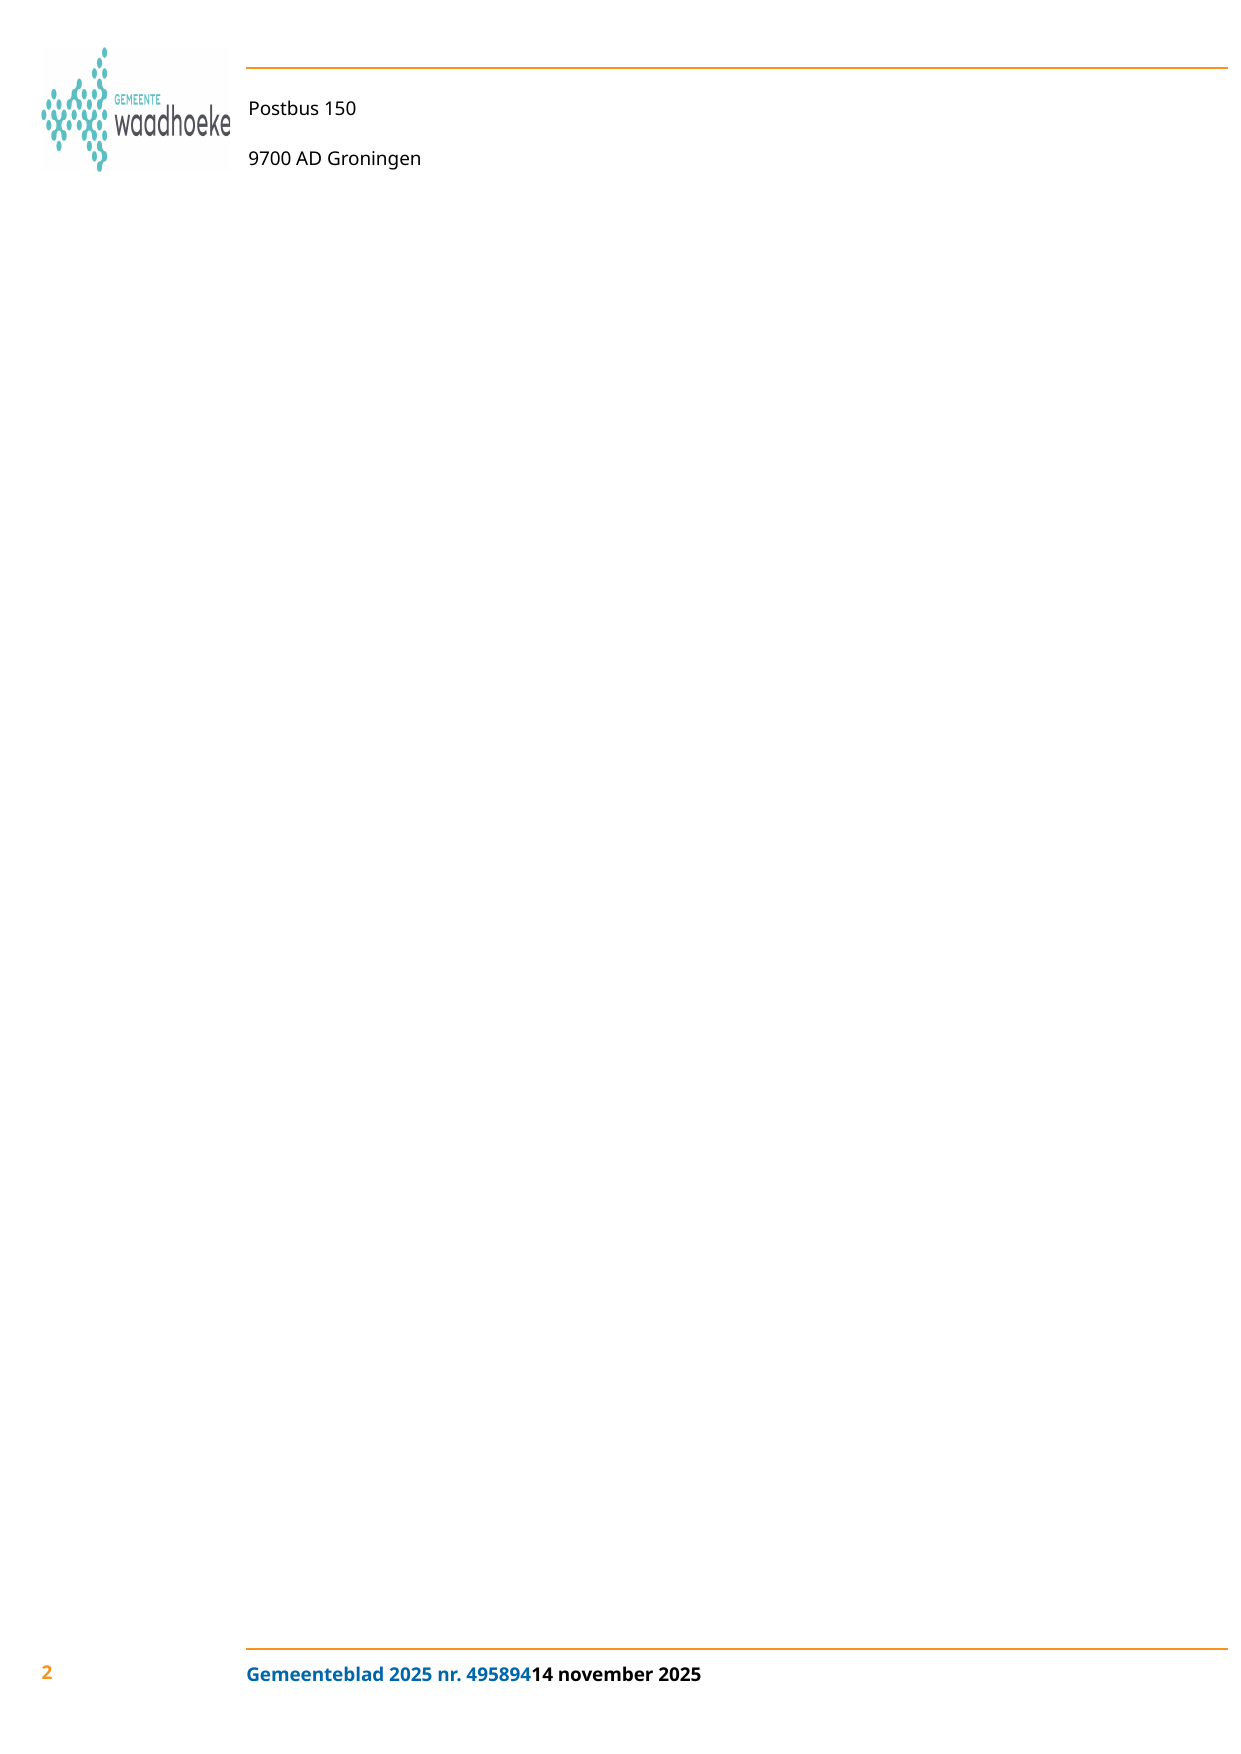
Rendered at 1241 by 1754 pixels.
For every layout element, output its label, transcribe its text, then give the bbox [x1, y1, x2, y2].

text 9700 AD Groningen [248, 145, 1152, 171]
picture [41, 47, 231, 172]
text Postbus 150 [248, 95, 1152, 121]
